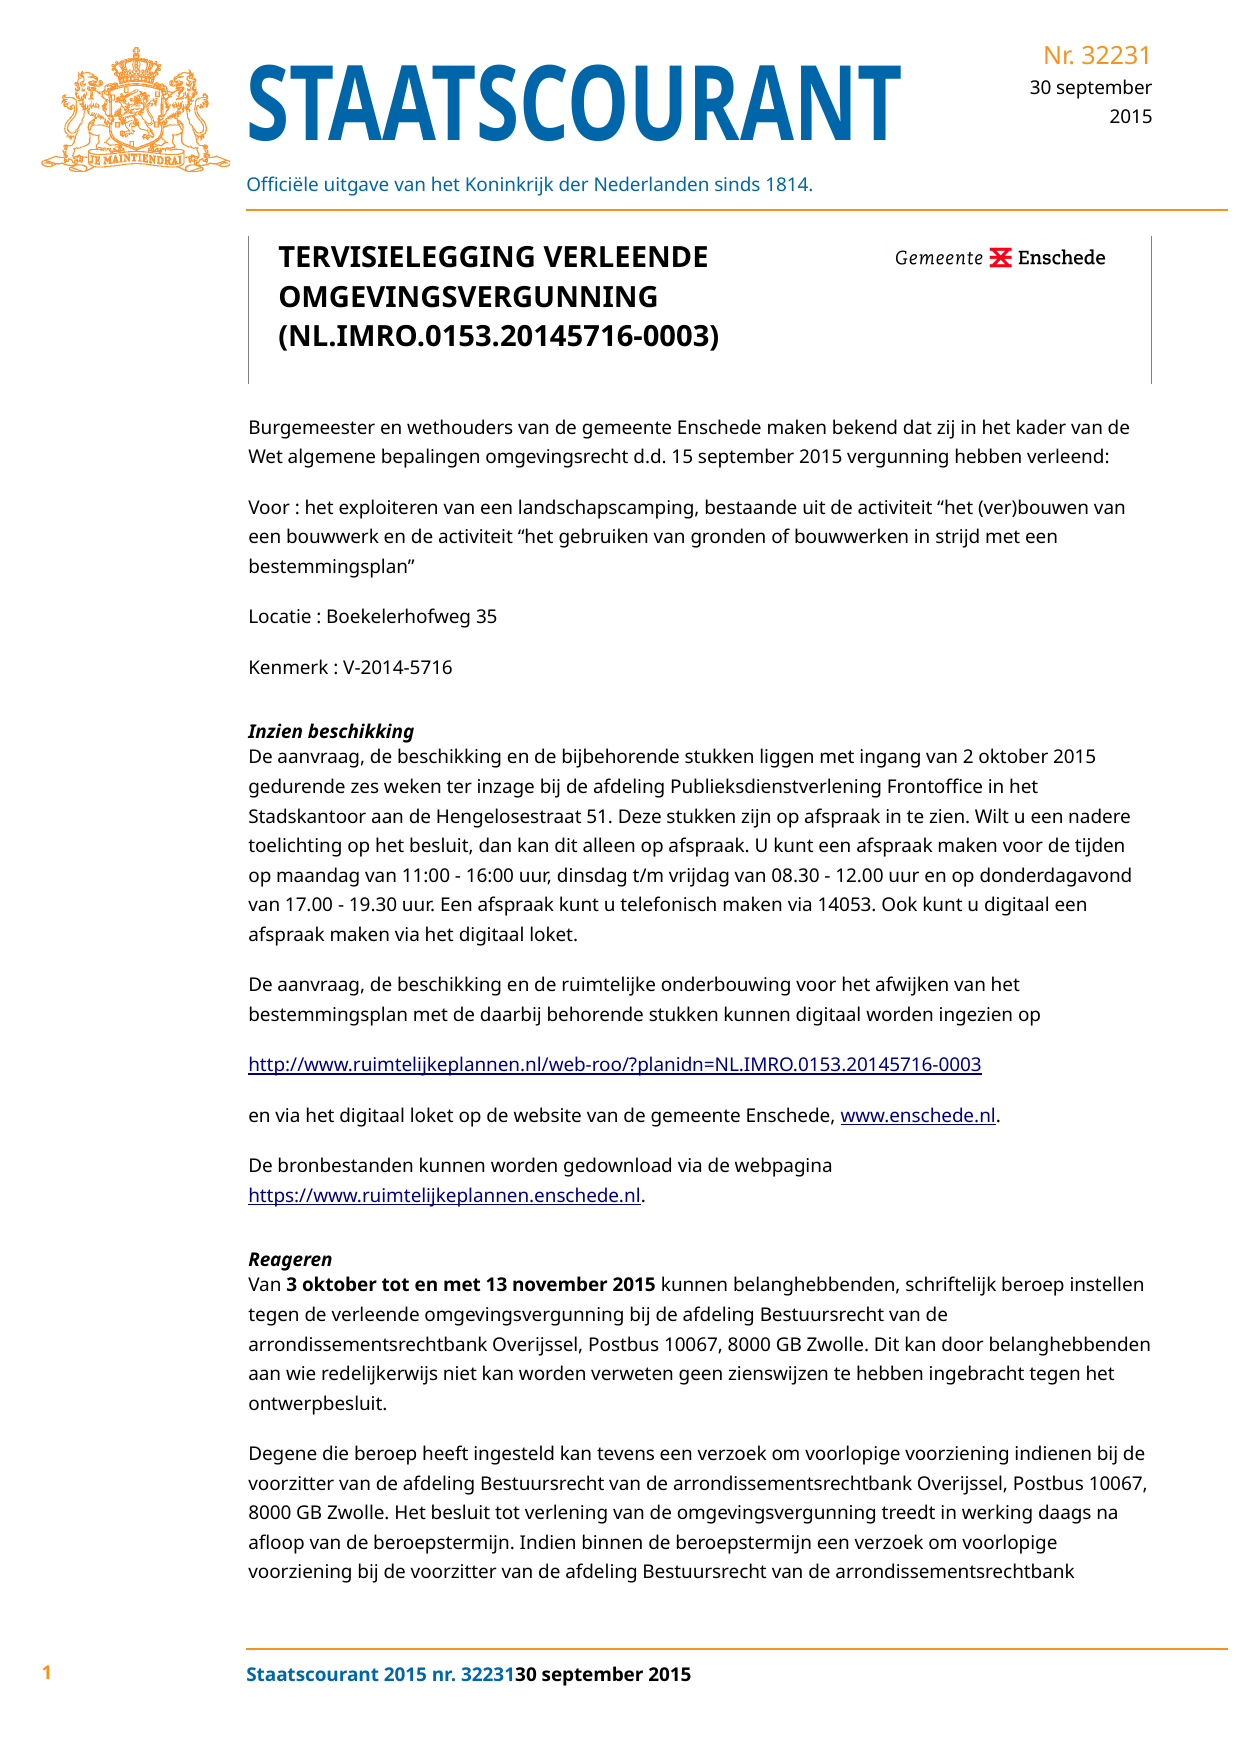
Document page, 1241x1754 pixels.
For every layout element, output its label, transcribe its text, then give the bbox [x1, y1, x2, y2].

text en via het digitaal loket op de website van de gemeente Enschede, www.enschede.nl. [248, 1102, 1152, 1128]
text Kenmerk : V-2014-5716 [248, 654, 1152, 680]
text Burgemeester en wethouders van de gemeente Enschede maken bekend dat zij in het kader van de Wet algemene bepalingen omgevingsrecht d.d. 15 september 2015 vergunning hebben verleend: [248, 414, 1152, 469]
text Voor : het exploiteren van een landschapscamping, bestaande uit de activiteit “het (ver)bouwen van een bouwwerk en de activiteit “het gebruiken van gronden of bouwwerken in strijd met een bestemmingsplan” [248, 494, 1152, 579]
picture [882, 236, 1119, 279]
table_header [850, 236, 1151, 384]
text Van 3 oktober tot en met 13 november 2015 kunnen belanghebbenden, schriftelijk beroep instellen tegen de verleende omgevingsvergunning bij de afdeling Bestuursrecht van de arrondissementsrechtbank Overijssel, Postbus 10067, 8000 GB Zwolle. Dit kan door belanghebbenden aan wie redelijkerwijs niet kan worden verweten geen zienswijzen te hebben ingebracht tegen het ontwerpbesluit. [248, 1272, 1152, 1416]
text http://www.ruimtelijkeplannen.nl/web-roo/?planidn=NL.IMRO.0153.20145716-0003 [248, 1052, 1152, 1077]
text Inzien beschikking [248, 718, 1152, 744]
text Locatie : Boekelerhofweg 35 [248, 603, 1152, 629]
table_header TERVISIELEGGING VERLEENDE OMGEVINGSVERGUNNING (NL.IMRO.0153.20145716-0003) [249, 236, 850, 384]
text Reageren [248, 1246, 1152, 1272]
text De bronbestanden kunnen worden gedownload via de webpagina https://www.ruimtelijkeplannen.enschede.nl. [248, 1152, 1152, 1208]
picture [41, 47, 231, 172]
text Degene die beroep heeft ingesteld kan tevens een verzoek om voorlopige voorziening indienen bij de voorzitter van de afdeling Bestuursrecht van de arrondissementsrechtbank Overijssel, Postbus 10067, 8000 GB Zwolle. Het besluit tot verlening van de omgevingsvergunning treedt in werking daags na afloop van de beroepstermijn. Indien binnen de beroepstermijn een verzoek om voorlopige voorziening bij de voorzitter van de afdeling Bestuursrecht van de arrondissementsrechtbank [248, 1440, 1152, 1584]
text De aanvraag, de beschikking en de ruimtelijke onderbouwing voor het afwijken van het bestemmingsplan met de daarbij behorende stukken kunnen digitaal worden ingezien op [248, 972, 1152, 1027]
text De aanvraag, de beschikking en de bijbehorende stukken liggen met ingang van 2 oktober 2015 gedurende zes weken ter inzage bij de afdeling Publieksdienstverlening Frontoffice in het Stadskantoor aan de Hengelosestraat 51. Deze stukken zijn op afspraak in te zien. Wilt u een nadere toelichting op het besluit, dan kan dit alleen op afspraak. U kunt een afspraak maken voor de tijden op maandag van 11:00 - 16:00 uur, dinsdag t/m vrijdag van 08.30 - 12.00 uur en op donderdagavond van 17.00 - 19.30 uur. Een afspraak kunt u telefonisch maken via 14053. Ook kunt u digitaal een afspraak maken via het digitaal loket. [248, 744, 1152, 947]
